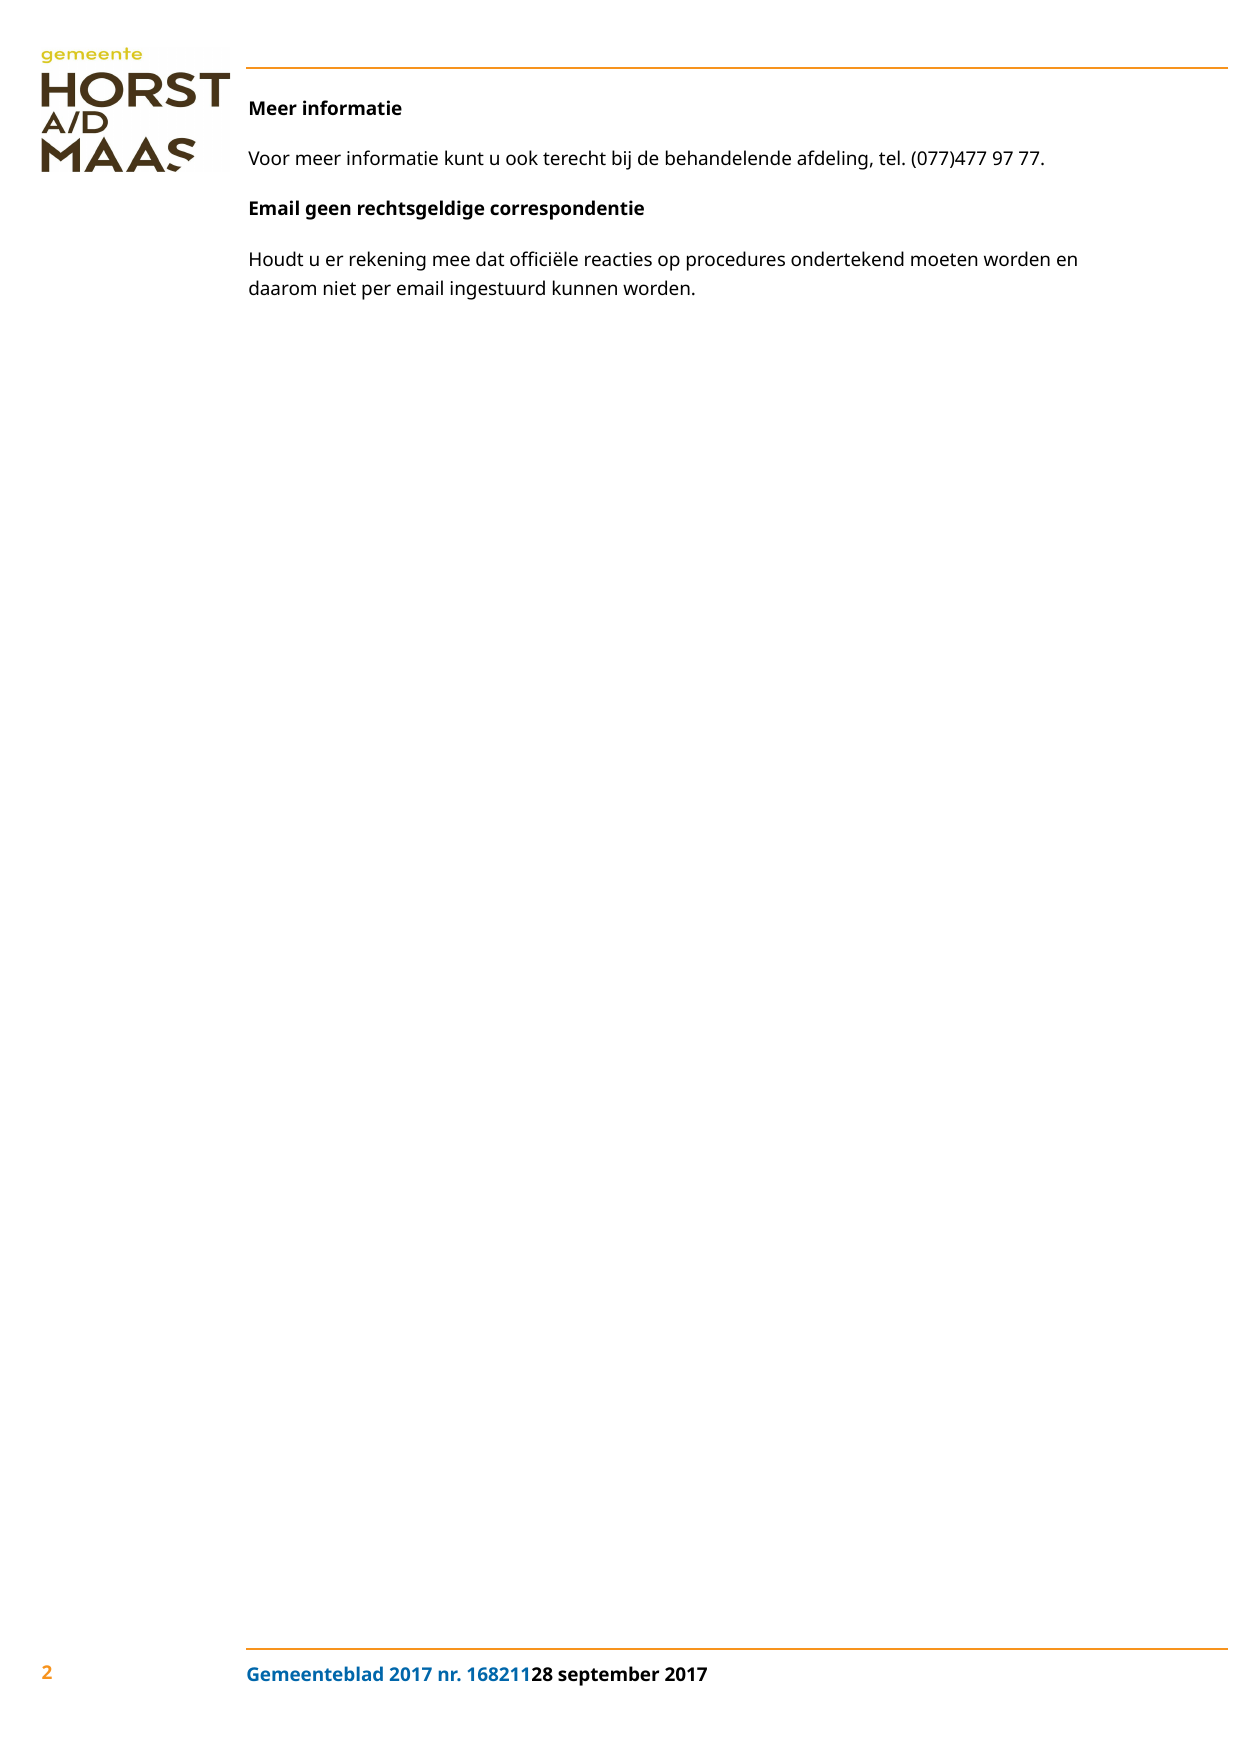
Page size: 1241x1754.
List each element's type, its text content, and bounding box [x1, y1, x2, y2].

picture [41, 47, 231, 172]
text Meer informatie [248, 95, 1152, 121]
text Email geen rechtsgeldige correspondentie [248, 196, 1152, 221]
text Houdt u er rekening mee dat officiële reacties op procedures ondertekend moeten worden en daarom niet per email ingestuurd kunnen worden. [248, 246, 1152, 301]
text Voor meer informatie kunt u ook terecht bij de behandelende afdeling, tel. (077)477 97 77. [248, 145, 1152, 171]
